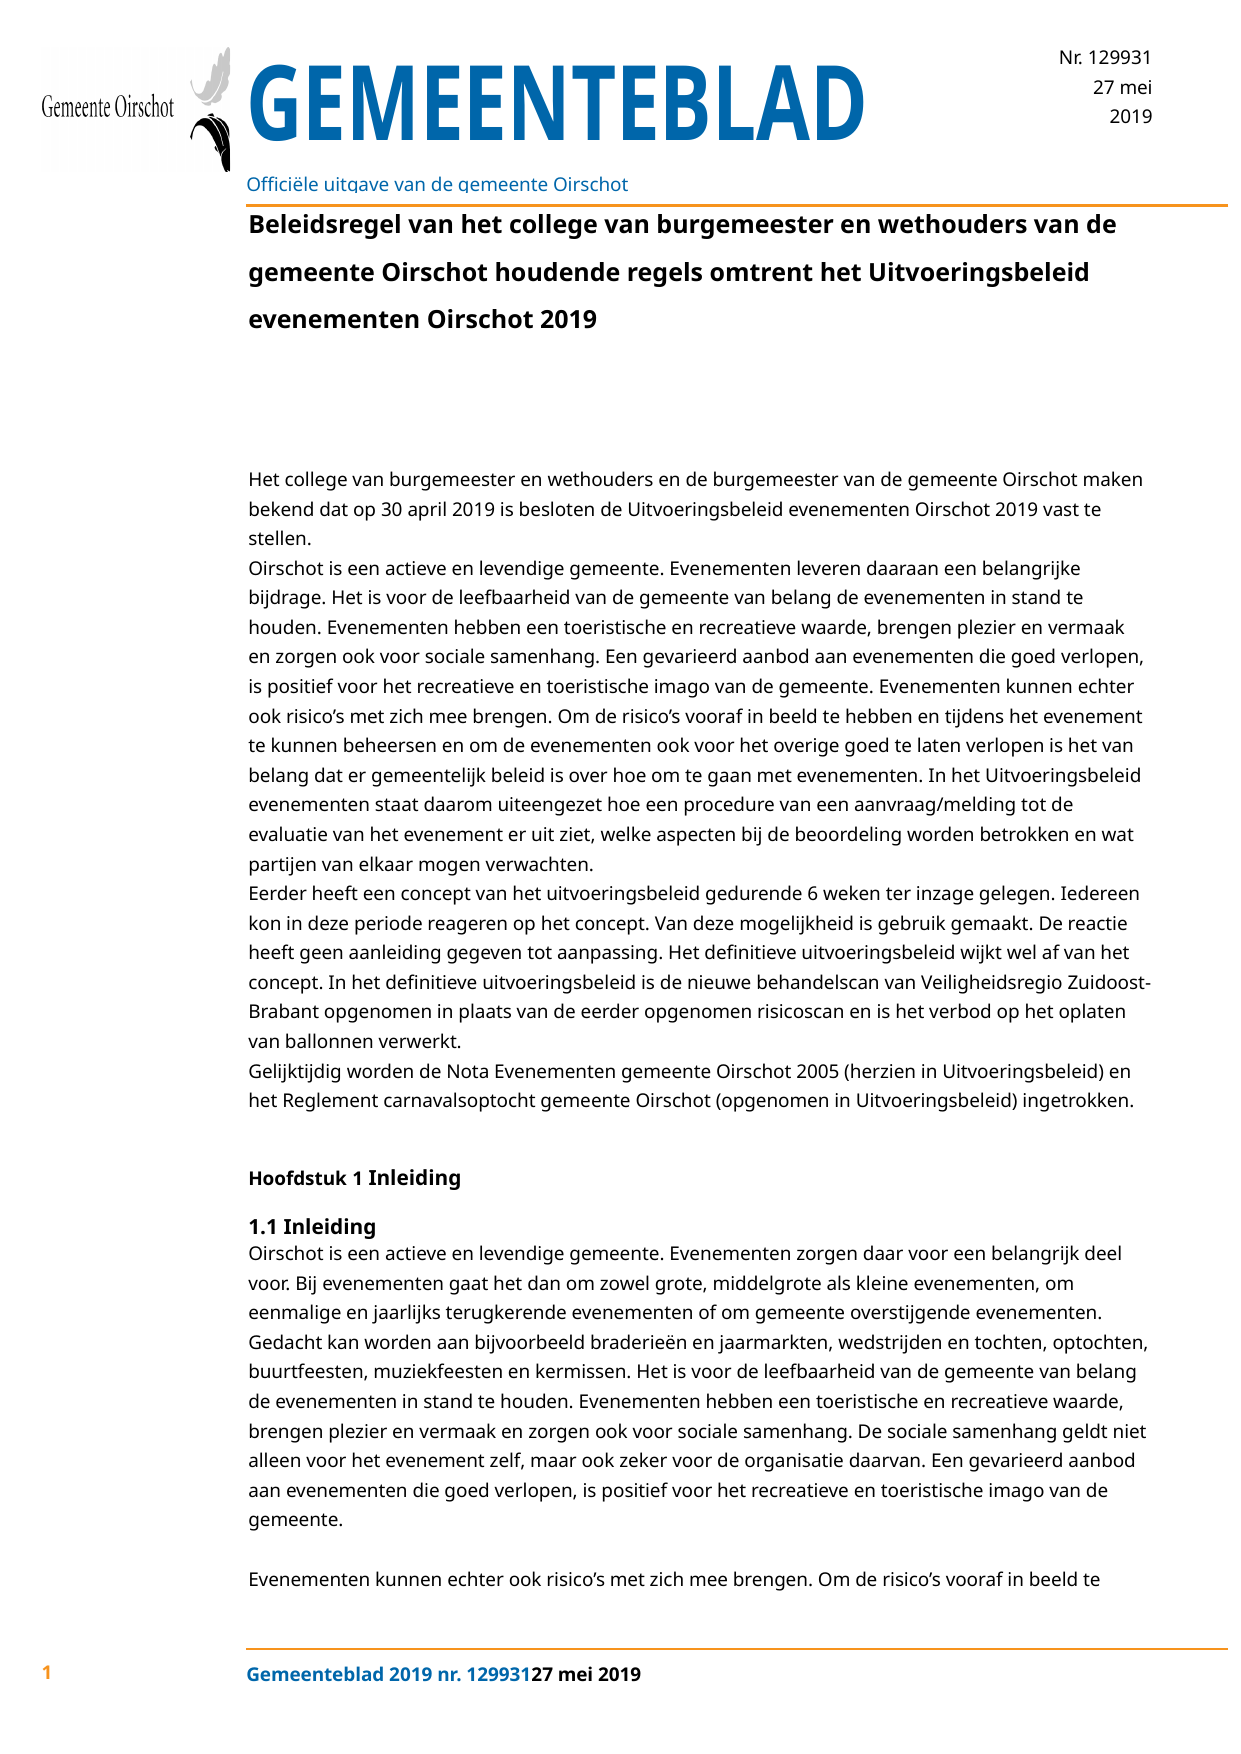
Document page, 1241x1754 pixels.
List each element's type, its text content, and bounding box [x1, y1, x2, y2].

text Gelijktijdig worden de Nota Evenementen gemeente Oirschot 2005 (herzien in Uitvoeringsbeleid) en het Reglement carnavalsoptocht gemeente Oirschot (opgenomen in Uitvoeringsbeleid) ingetrokken. [248, 1058, 1152, 1113]
text Hoofdstuk 1 Inleiding [248, 1163, 1152, 1191]
text Eerder heeft een concept van het uitvoeringsbeleid gedurende 6 weken ter inzage gelegen. Iedereen kon in deze periode reageren op het concept. Van deze mogelijkheid is gebruik gemaakt. De reactie heeft geen aanleiding gegeven tot aanpassing. Het definitieve uitvoeringsbeleid wijkt wel af van het concept. In het definitieve uitvoeringsbeleid is de nieuwe behandelscan van Veiligheidsregio Zuidoost-Brabant opgenomen in plaats van de eerder opgenomen risicoscan en is het verbod op het oplaten van ballonnen verwerkt. [248, 880, 1152, 1054]
text Het college van burgemeester en wethouders en de burgemeester van de gemeente Oirschot maken bekend dat op 30 april 2019 is besloten de Uitvoeringsbeleid evenementen Oirschot 2019 vast te stellen. [248, 466, 1152, 551]
text 1.1 Inleiding [248, 1212, 1152, 1240]
text Beleidsregel van het college van burgemeester en wethouders van de gemeente Oirschot houdende regels omtrent het Uitvoeringsbeleid evenementen Oirschot 2019 [248, 207, 1152, 336]
text Oirschot is een actieve en levendige gemeente. Evenementen leveren daaraan een belangrijke bijdrage. Het is voor de leefbaarheid van de gemeente van belang de evenementen in stand te houden. Evenementen hebben een toeristische en recreatieve waarde, brengen plezier en vermaak en zorgen ook voor sociale samenhang. Een gevarieerd aanbod aan evenementen die goed verlopen, is positief voor het recreatieve en toeristische imago van de gemeente. Evenementen kunnen echter ook risico’s met zich mee brengen. Om de risico’s vooraf in beeld te hebben en tijdens het evenement te kunnen beheersen en om de evenementen ook voor het overige goed te laten verlopen is het van belang dat er gemeentelijk beleid is over hoe om te gaan met evenementen. In het Uitvoeringsbeleid evenementen staat daarom uiteengezet hoe een procedure van een aanvraag/melding tot de evaluatie van het evenement er uit ziet, welke aspecten bij de beoordeling worden betrokken en wat partijen van elkaar mogen verwachten. [248, 555, 1152, 877]
text Evenementen kunnen echter ook risico’s met zich mee brengen. Om de risico’s vooraf in beeld te [248, 1566, 1152, 1592]
picture [41, 47, 231, 172]
text Oirschot is een actieve en levendige gemeente. Evenementen zorgen daar voor een belangrijk deel voor. Bij evenementen gaat het dan om zowel grote, middelgrote als kleine evenementen, om eenmalige en jaarlijks terugkerende evenementen of om gemeente overstijgende evenementen. Gedacht kan worden aan bijvoorbeeld braderieën en jaarmarkten, wedstrijden en tochten, optochten, buurtfeesten, muziekfeesten en kermissen. Het is voor de leefbaarheid van de gemeente van belang de evenementen in stand te houden. Evenementen hebben een toeristische en recreatieve waarde, brengen plezier en vermaak en zorgen ook voor sociale samenhang. De sociale samenhang geldt niet alleen voor het evenement zelf, maar ook zeker voor de organisatie daarvan. Een gevarieerd aanbod aan evenementen die goed verlopen, is positief voor het recreatieve en toeristische imago van de gemeente. [248, 1240, 1152, 1532]
